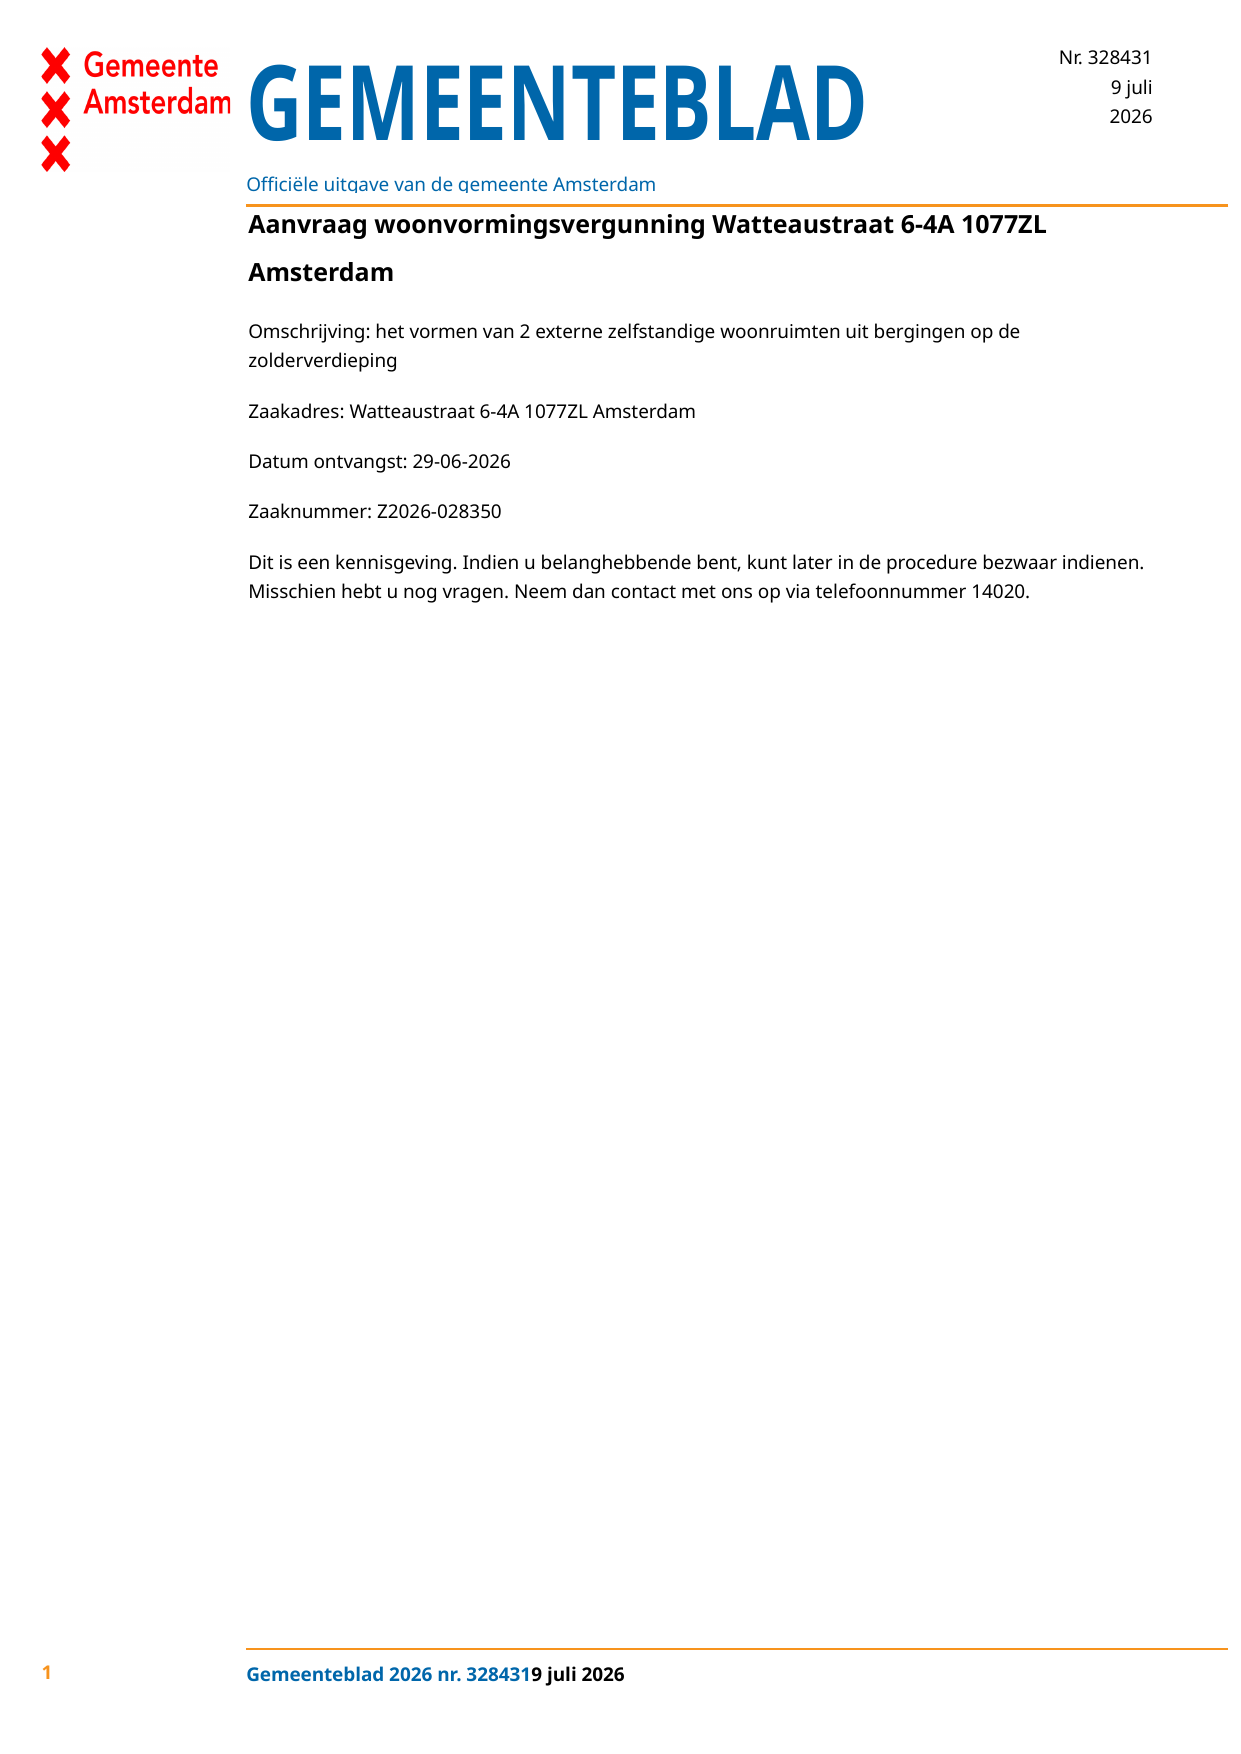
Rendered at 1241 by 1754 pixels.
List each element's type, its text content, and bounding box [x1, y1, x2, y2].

text Zaaknummer: Z2026-028350 [248, 499, 1152, 524]
text Zaakadres: Watteaustraat 6-4A 1077ZL Amsterdam [248, 398, 1152, 424]
text Omschrijving: het vormen van 2 externe zelfstandige woonruimten uit bergingen op de zolderverdieping [248, 318, 1152, 373]
text Aanvraag woonvormingsvergunning Watteaustraat 6-4A 1077ZL Amsterdam [248, 207, 1152, 288]
text Dit is een kennisgeving. Indien u belanghebbende bent, kunt later in de procedure bezwaar indienen. Misschien hebt u nog vragen. Neem dan contact met ons op via telefoonnummer 14020. [248, 549, 1152, 604]
picture [41, 47, 231, 172]
text Datum ontvangst: 29-06-2026 [248, 448, 1152, 474]
